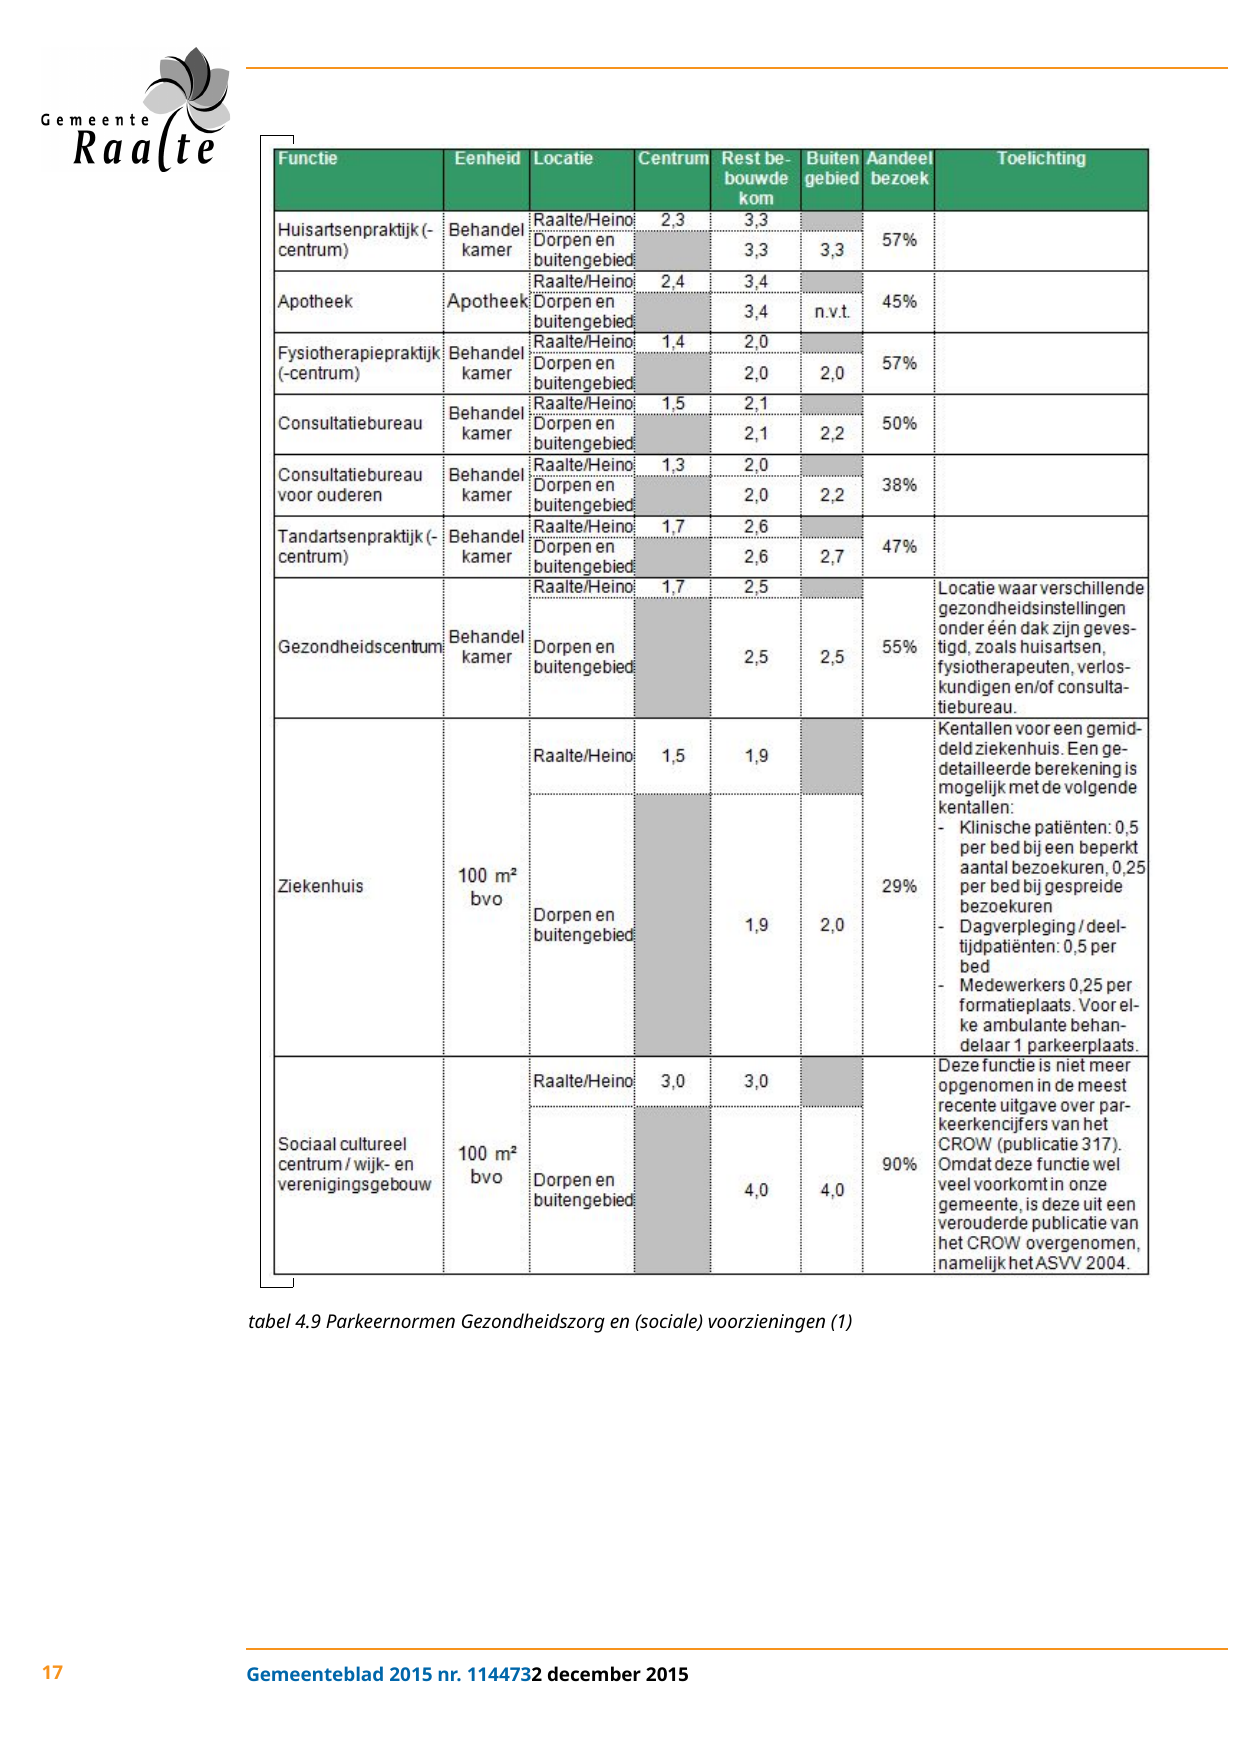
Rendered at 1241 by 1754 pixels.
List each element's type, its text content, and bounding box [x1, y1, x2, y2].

picture [41, 47, 231, 172]
picture [268, 144, 1155, 1278]
text tabel 4.9 Parkeernormen Gezondheidszorg en (sociale) voorzieningen (1) [248, 1308, 1152, 1334]
